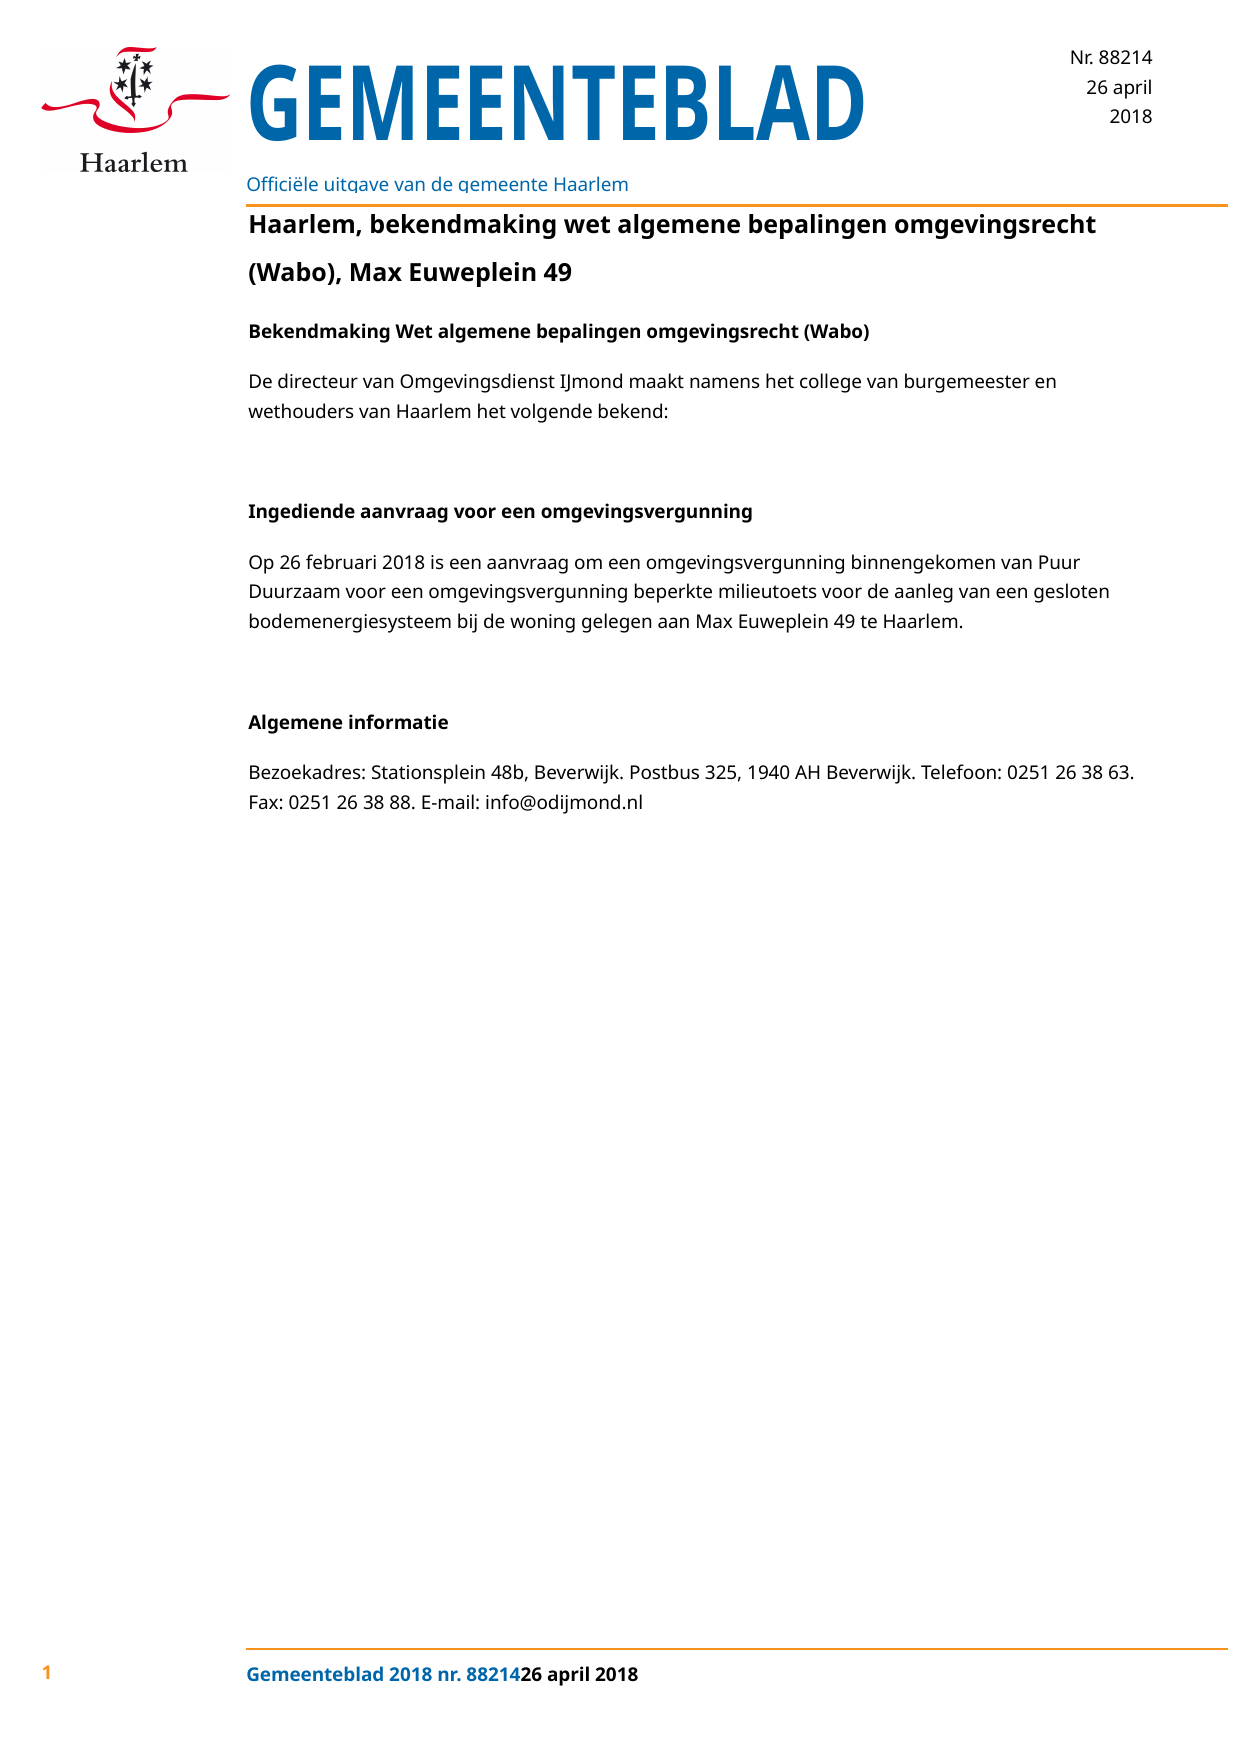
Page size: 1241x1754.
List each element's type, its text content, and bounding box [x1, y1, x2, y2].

text Op 26 februari 2018 is een aanvraag om een omgevingsvergunning binnengekomen van Puur Duurzaam voor een omgevingsvergunning beperkte milieutoets voor de aanleg van een gesloten bodemenergiesysteem bij de woning gelegen aan Max Euweplein 49 te Haarlem. [248, 549, 1152, 634]
text Ingediende aanvraag voor een omgevingsvergunning [248, 499, 1152, 524]
picture [41, 47, 231, 172]
text Bezoekadres: Stationsplein 48b, Beverwijk. Postbus 325, 1940 AH Beverwijk. Telefoon: 0251 26 38 63. Fax: 0251 26 38 88. E-mail: info@odijmond.nl [248, 759, 1152, 815]
text De directeur van Omgevingsdienst IJmond maakt namens het college van burgemeester en wethouders van Haarlem het volgende bekend: [248, 368, 1152, 424]
text Haarlem, bekendmaking wet algemene bepalingen omgevingsrecht (Wabo), Max Euweplein 49 [248, 207, 1152, 288]
text Bekendmaking Wet algemene bepalingen omgevingsrecht (Wabo) [248, 318, 1152, 344]
text Algemene informatie [248, 709, 1152, 735]
